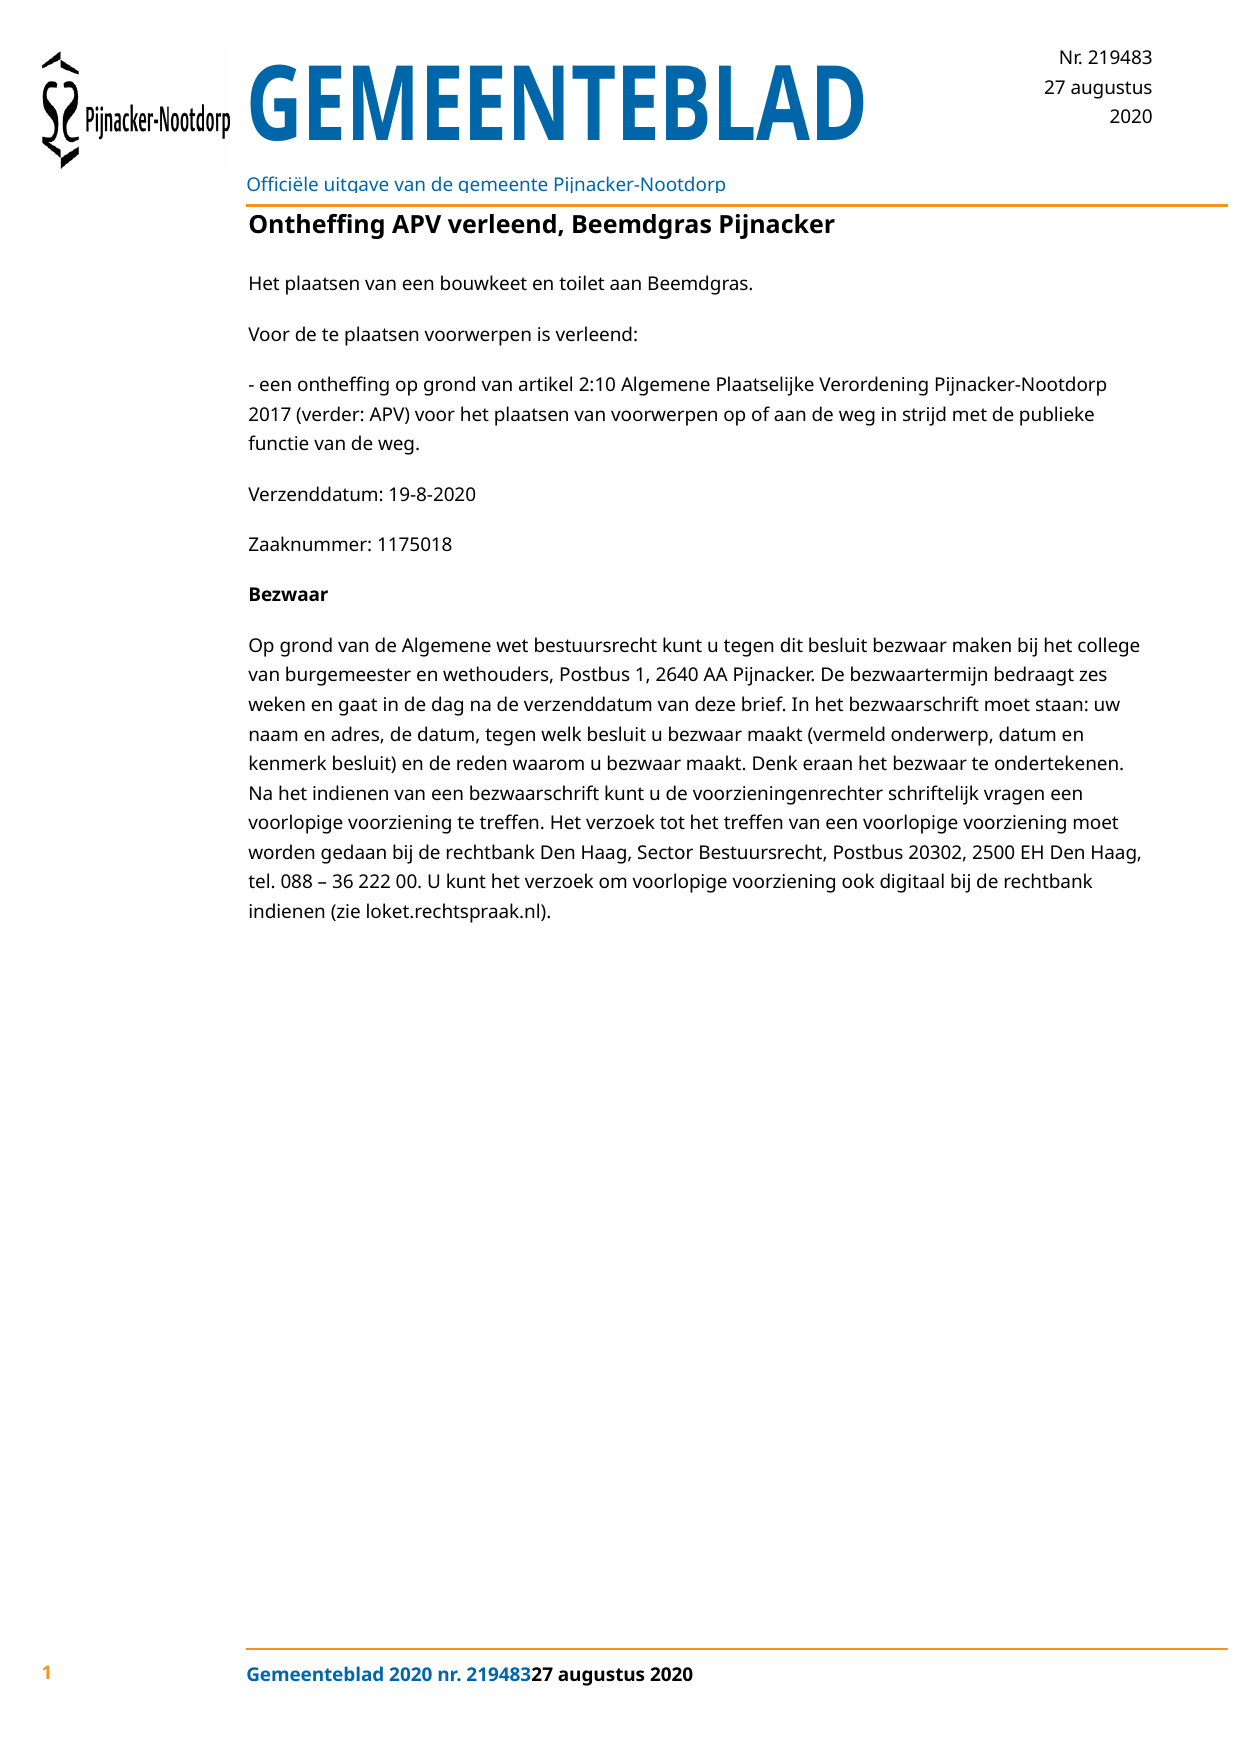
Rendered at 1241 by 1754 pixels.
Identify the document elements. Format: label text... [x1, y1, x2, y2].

picture [41, 47, 231, 172]
text Zaaknummer: 1175018 [248, 531, 1152, 557]
text Op grond van de Algemene wet bestuursrecht kunt u tegen dit besluit bezwaar maken bij het college van burgemeester en wethouders, Postbus 1, 2640 AA Pijnacker. De bezwaartermijn bedraagt zes weken en gaat in de dag na de verzenddatum van deze brief. In het bezwaarschrift moet staan: uw naam en adres, de datum, tegen welk besluit u bezwaar maakt (vermeld onderwerp, datum en kenmerk besluit) en de reden waarom u bezwaar maakt. Denk eraan het bezwaar te ondertekenen. Na het indienen van een bezwaarschrift kunt u de voorzieningenrechter schriftelijk vragen een voorlopige voorziening te treffen. Het verzoek tot het treffen van een voorlopige voorziening moet worden gedaan bij de rechtbank Den Haag, Sector Bestuursrecht, Postbus 20302, 2500 EH Den Haag, tel. 088 – 36 222 00. U kunt het verzoek om voorlopige voorziening ook digitaal bij de rechtbank indienen (zie loket.rechtspraak.nl). [248, 632, 1152, 924]
text - een ontheffing op grond van artikel 2:10 Algemene Plaatselijke Verordening Pijnacker-Nootdorp 2017 (verder: APV) voor het plaatsen van voorwerpen op of aan de weg in strijd met de publieke functie van de weg. [248, 371, 1152, 456]
text Het plaatsen van een bouwkeet en toilet aan Beemdgras. [248, 270, 1152, 296]
text Verzenddatum: 19-8-2020 [248, 481, 1152, 506]
text Voor de te plaatsen voorwerpen is verleend: [248, 321, 1152, 346]
text Ontheffing APV verleend, Beemdgras Pijnacker [248, 207, 1152, 241]
text Bezwaar [248, 582, 1152, 607]
